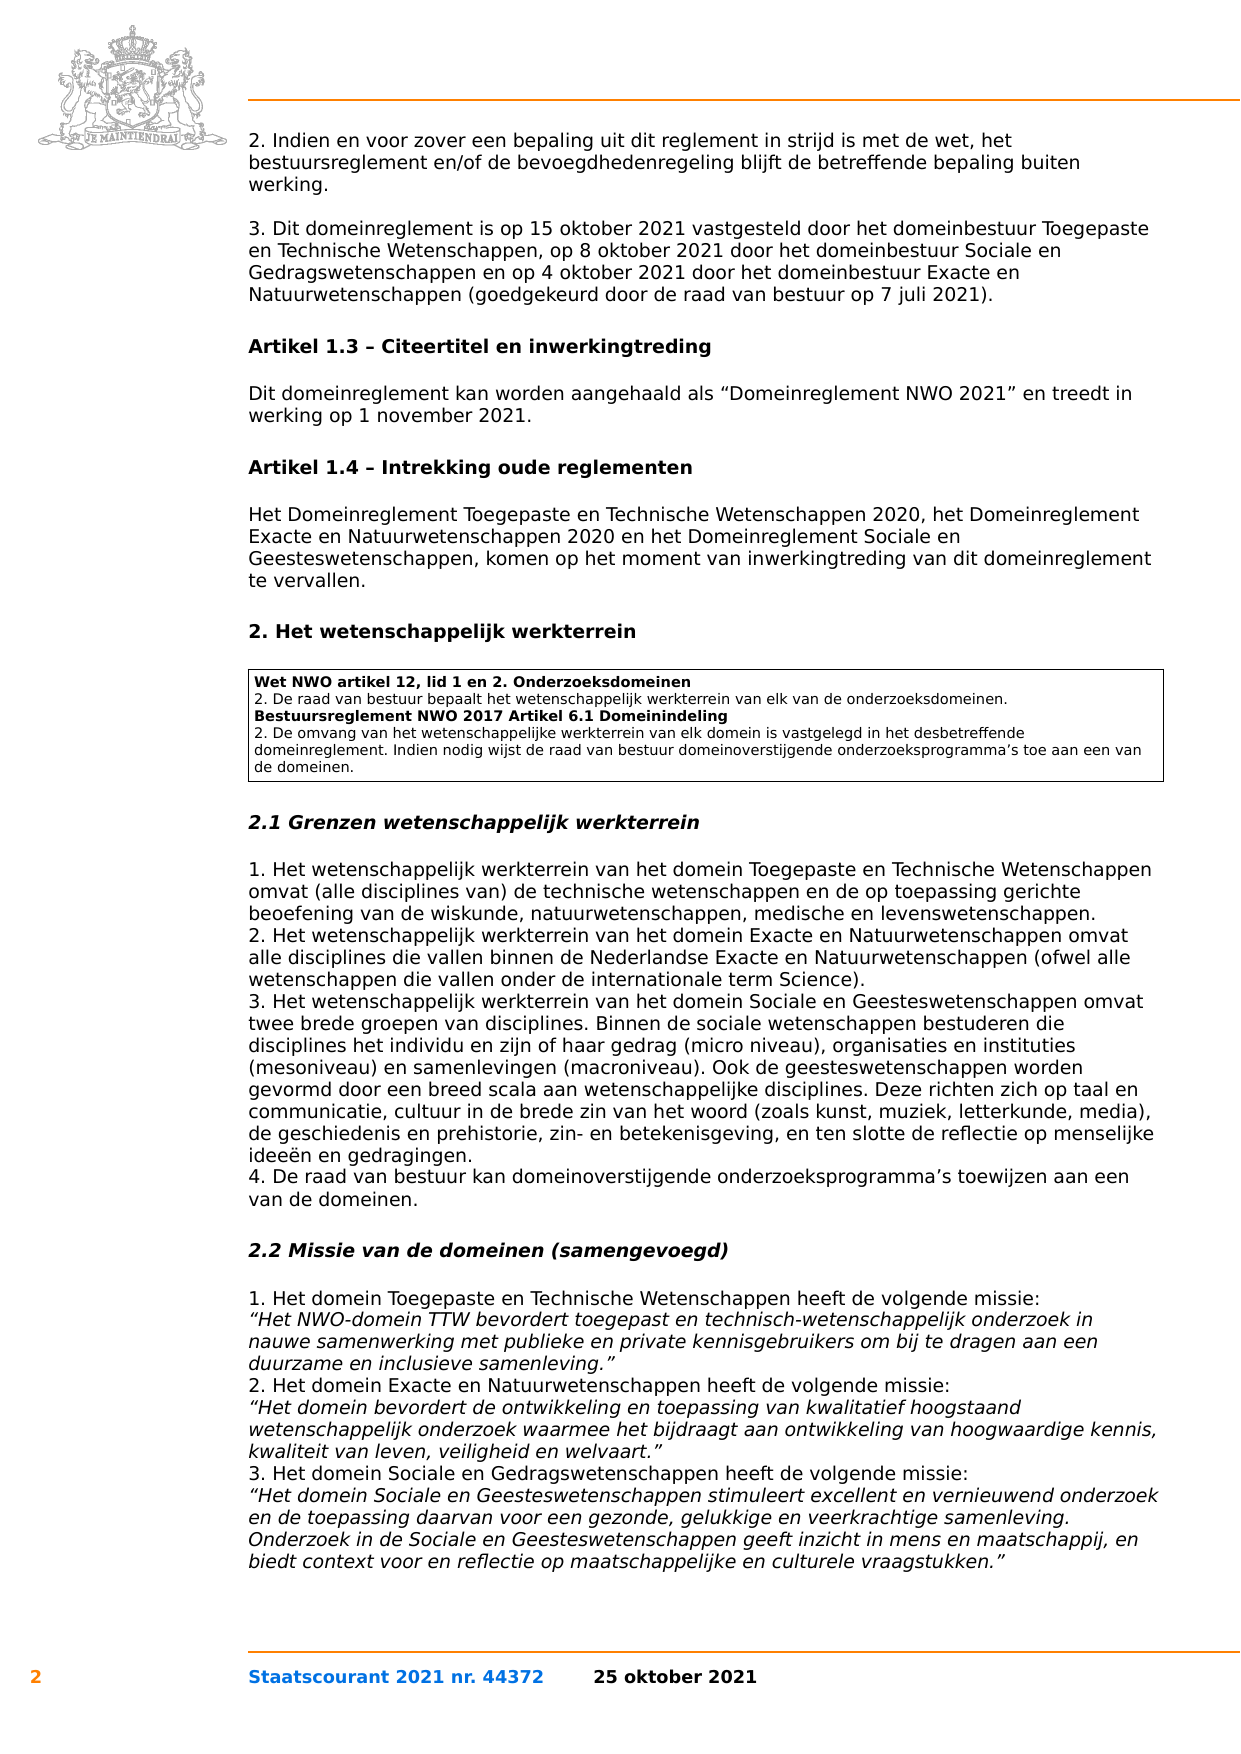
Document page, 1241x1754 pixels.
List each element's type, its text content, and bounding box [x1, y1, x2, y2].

text Het Domeinreglement Toegepaste en Technische Wetenschappen 2020, het Domeinreglement Exacte en Natuurwetenschappen 2020 en het Domeinreglement Sociale en Geesteswetenschappen, komen op het moment van inwerkingtreding van dit domeinreglement te vervallen. [248, 503, 1163, 591]
table_header Wet NWO artikel 12, lid 1 en 2. Onderzoeksdomeinen 2. De raad van bestuur bepaalt het wetenschappelijk werkterrein van elk van de onderzoeksdomeinen. Bestuursreglement NWO 2017 Artikel 6.1 Domeinindeling 2. De omvang van het wetenschappelijke werkterrein van elk domein is vastgelegd in het desbetreffende domeinreglement. Indien nodig wijst de raad van bestuur domeinoverstijgende onderzoeksprogramma’s toe aan een van de domeinen. [249, 670, 1163, 781]
text 2. Het domein Exacte en Natuurwetenschappen heeft de volgende missie: [248, 1375, 1163, 1397]
text 3. Het wetenschappelijk werkterrein van het domein Sociale en Geesteswetenschappen omvat twee brede groepen van disciplines. Binnen de sociale wetenschappen bestuderen die disciplines het individu en zijn of haar gedrag (micro niveau), organisaties en instituties (mesoniveau) en samenlevingen (macroniveau). Ook de geesteswetenschappen worden gevormd door een breed scala aan wetenschappelijke disciplines. Deze richten zich op taal en communicatie, cultuur in de brede zin van het woord (zoals kunst, muziek, letterkunde, media), de geschiedenis en prehistorie, zin- en betekenisgeving, en ten slotte de reflectie op menselijke ideeën en gedragingen. [248, 991, 1163, 1166]
text 1. Het domein Toegepaste en Technische Wetenschappen heeft de volgende missie: [248, 1287, 1163, 1309]
text 2. Het wetenschappelijk werkterrein van het domein Exacte en Natuurwetenschappen omvat alle disciplines die vallen binnen de Nederlandse Exacte en Natuurwetenschappen (ofwel alle wetenschappen die vallen onder de internationale term Science). [248, 925, 1163, 991]
text 3. Dit domeinreglement is op 15 oktober 2021 vastgesteld door het domeinbestuur Toegepaste en Technische Wetenschappen, op 8 oktober 2021 door het domeinbestuur Sociale en Gedragswetenschappen en op 4 oktober 2021 door het domeinbestuur Exacte en Natuurwetenschappen (goedgekeurd door de raad van bestuur op 7 juli 2021). [248, 218, 1163, 306]
picture [38, 25, 227, 150]
text 3. Het domein Sociale en Gedragswetenschappen heeft de volgende missie: [248, 1463, 1163, 1485]
text 4. De raad van bestuur kan domeinoverstijgende onderzoeksprogramma’s toewijzen aan een van de domeinen. [248, 1166, 1163, 1210]
subtitle 2.2 Missie van de domeinen (samengevoegd) [248, 1240, 1163, 1262]
text “Het domein Sociale en Geesteswetenschappen stimuleert excellent en vernieuwend onderzoek en de toepassing daarvan voor een gezonde, gelukkige en veerkrachtige samenleving. Onderzoek in de Sociale en Geesteswetenschappen geeft inzicht in mens en maatschappij, en biedt context voor en reflectie op maatschappelijke en culturele vraagstukken.” [248, 1485, 1163, 1573]
subtitle Artikel 1.3 – Citeertitel en inwerkingtreding [248, 336, 1163, 358]
subtitle 2.1 Grenzen wetenschappelijk werkterrein [248, 812, 1163, 834]
text Dit domeinreglement kan worden aangehaald als “Domeinreglement NWO 2021” en treedt in werking op 1 november 2021. [248, 383, 1163, 427]
text 2. Indien en voor zover een bepaling uit dit reglement in strijd is met de wet, het bestuursreglement en/of de bevoegdhedenregeling blijft de betreffende bepaling buiten werking. [248, 130, 1163, 196]
text “Het domein bevordert de ontwikkeling en toepassing van kwalitatief hoogstaand wetenschappelijk onderzoek waarmee het bijdraagt aan ontwikkeling van hoogwaardige kennis, kwaliteit van leven, veiligheid en welvaart.” [248, 1397, 1163, 1463]
subtitle 2. Het wetenschappelijk werkterrein [248, 621, 1163, 643]
subtitle Artikel 1.4 – Intrekking oude reglementen [248, 457, 1163, 478]
text 1. Het wetenschappelijk werkterrein van het domein Toegepaste en Technische Wetenschappen omvat (alle disciplines van) de technische wetenschappen en de op toepassing gerichte beoefening van de wiskunde, natuurwetenschappen, medische en levenswetenschappen. [248, 859, 1163, 925]
text “Het NWO-domein TTW bevordert toegepast en technisch-wetenschappelijk onderzoek in nauwe samenwerking met publieke en private kennisgebruikers om bij te dragen aan een duurzame en inclusieve samenleving.” [248, 1309, 1163, 1375]
